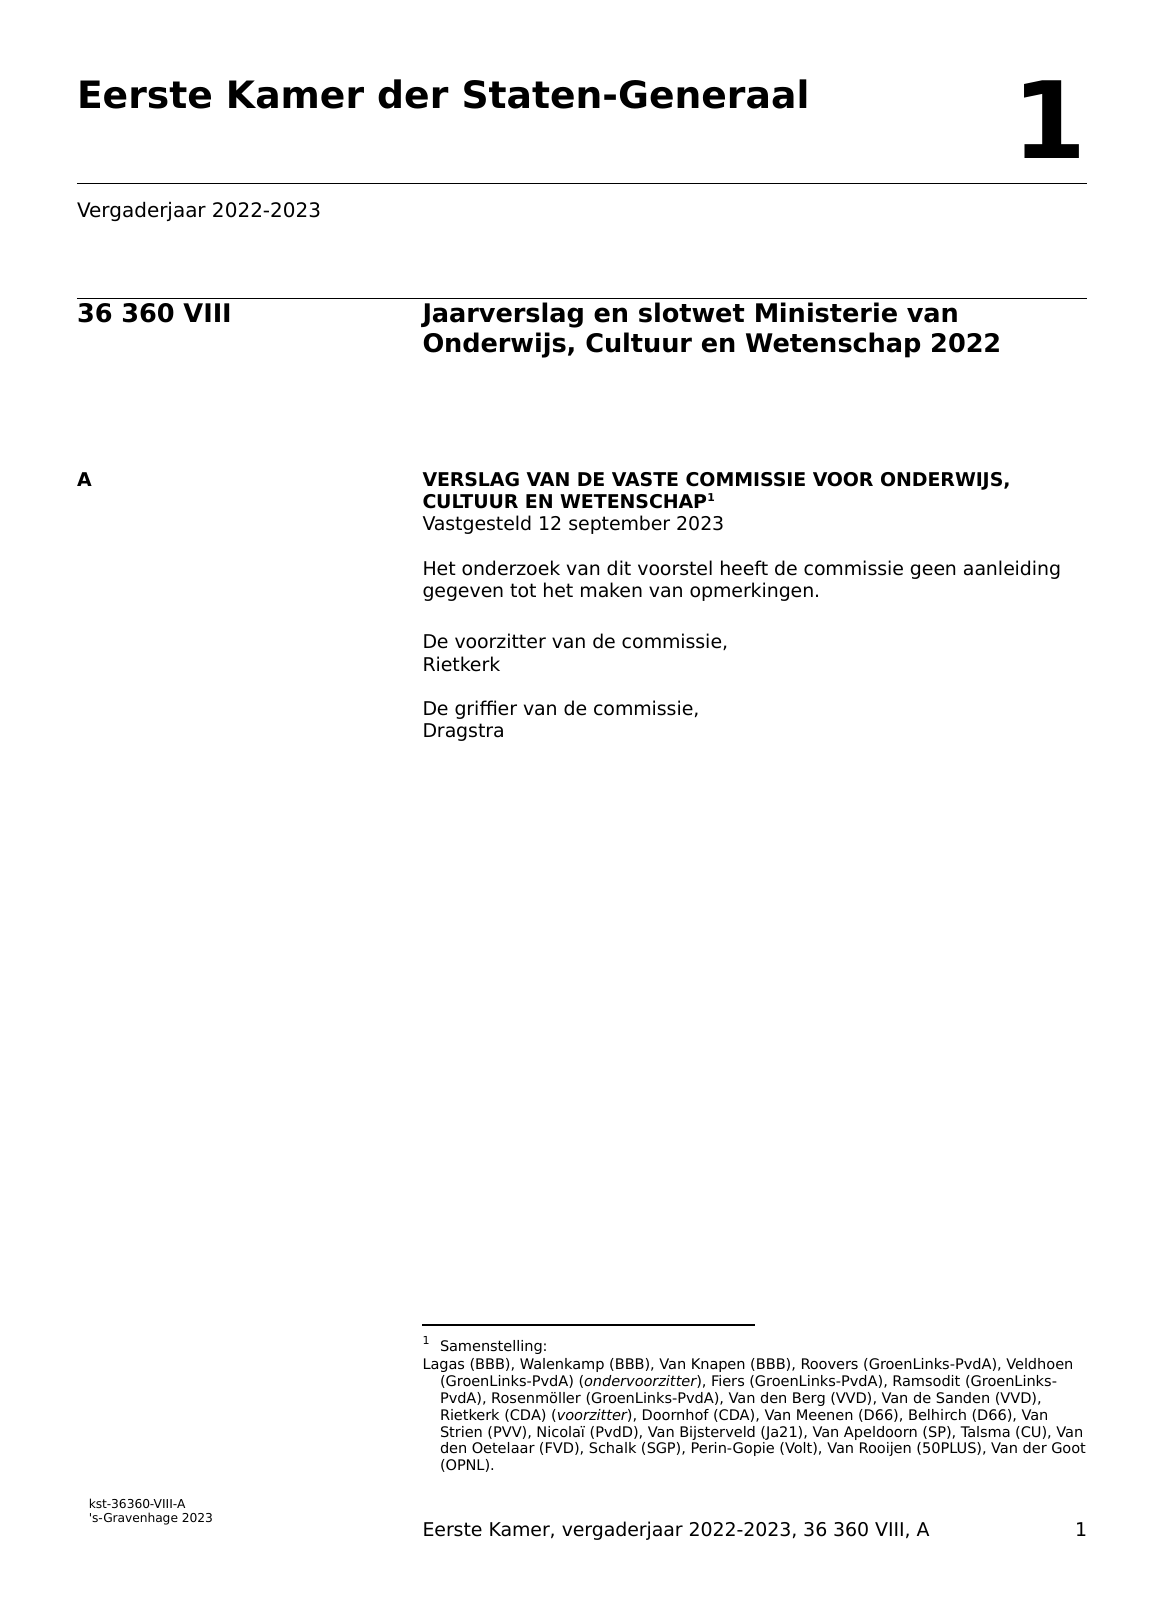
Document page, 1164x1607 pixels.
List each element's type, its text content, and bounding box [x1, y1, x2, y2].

subtitle A VERSLAG VAN DE VASTE COMMISSIE VOOR ONDERWIJS, CULTUUR EN WETENSCHAP [77, 469, 1087, 513]
text kst-36360-VIII-A [88, 1497, 323, 1511]
text Samenstelling: [422, 1334, 1087, 1356]
table_header Eerste Kamer der Staten-Generaal [77, 59, 886, 183]
text Het onderzoek van dit voorstel heeft de commissie geen aanleiding gegeven tot het maken van opmerkingen. [422, 557, 1087, 601]
text De griffier van de commissie, Dragstra [422, 698, 1087, 742]
subtitle 36 360 VIII Jaarverslag en slotwet Ministerie van Onderwijs, Cultuur en Wetenschap 2022 [77, 299, 1087, 358]
text 's-Gravenhage 2023 [88, 1511, 323, 1525]
text Vastgesteld 12 september 2023 [422, 513, 1087, 535]
table_cell Vergaderjaar 2022-2023 [77, 184, 1087, 298]
text De voorzitter van de commissie, Rietkerk [422, 631, 1087, 675]
text Lagas (BBB), Walenkamp (BBB), Van Knapen (BBB), Roovers (GroenLinks-PvdA), Veldhoen (GroenLinks-PvdA) (ondervoorzitter), Fiers (GroenLinks-PvdA), Ramsodit (GroenLinks-PvdA), Rosenmöller (GroenLinks-PvdA), Van den Berg (VVD), Van de Sanden (VVD), Rietkerk (CDA) (voorzitter), Doornhof (CDA), Van Meenen (D66), Belhirch (D66), Van Strien (PVV), Nicolaï (PvdD), Van Bijsterveld (Ja21), Van Apeldoorn (SP), Talsma (CU), Van den Oetelaar (FVD), Schalk (SGP), Perin-Gopie (Volt), Van Rooijen (50PLUS), Van der Goot (OPNL). [422, 1356, 1087, 1474]
table_header 1 [886, 59, 1087, 183]
